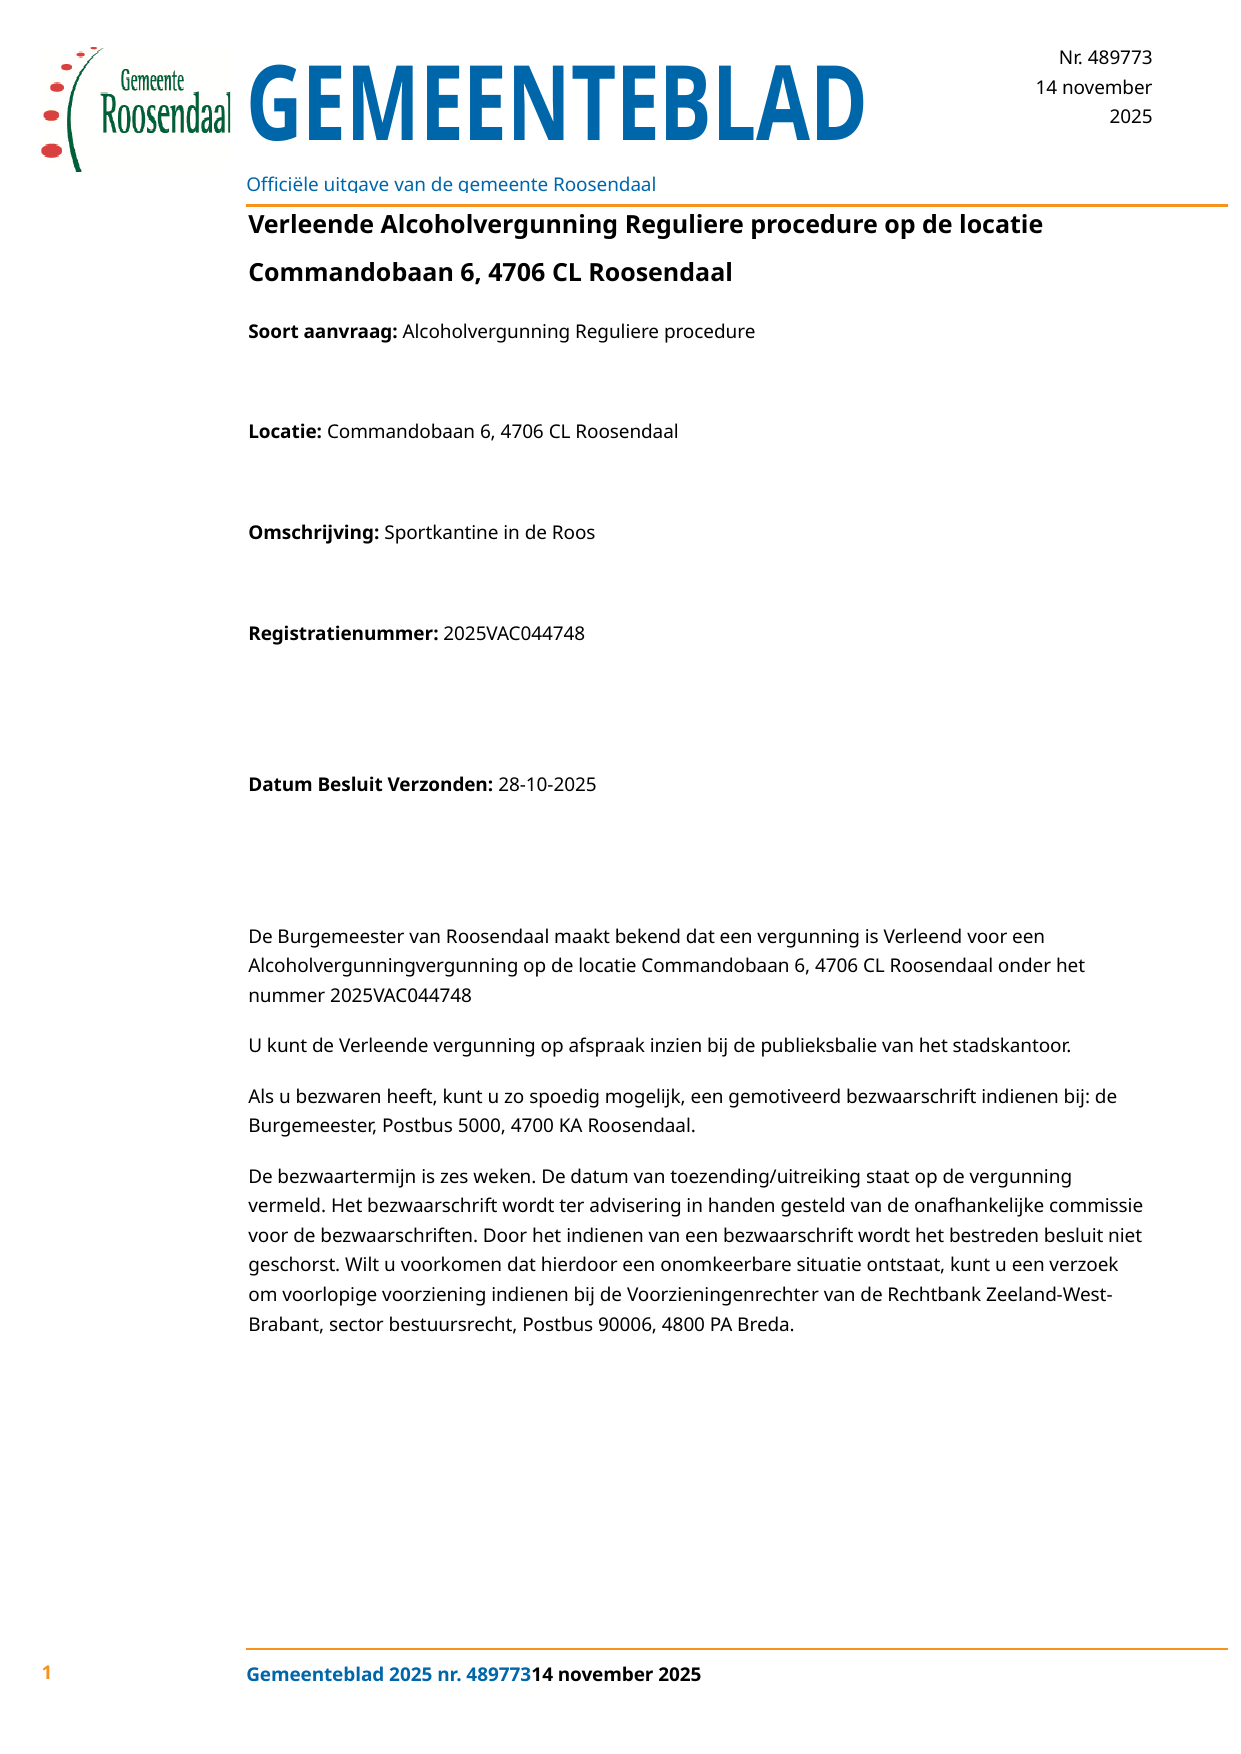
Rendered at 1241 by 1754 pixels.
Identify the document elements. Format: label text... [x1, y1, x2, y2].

text Omschrijving: Sportkantine in de Roos [248, 519, 1152, 545]
picture [41, 47, 231, 172]
text De bezwaartermijn is zes weken. De datum van toezending/uitreiking staat op de vergunning vermeld. Het bezwaarschrift wordt ter advisering in handen gesteld van de onafhankelijke commissie voor de bezwaarschriften. Door het indienen van een bezwaarschrift wordt het bestreden besluit niet geschorst. Wilt u voorkomen dat hierdoor een onomkeerbare situatie ontstaat, kunt u een verzoek om voorlopige voorziening indienen bij de Voorzieningenrechter van de Rechtbank Zeeland-West-Brabant, sector bestuursrecht, Postbus 90006, 4800 PA Breda. [248, 1163, 1152, 1337]
text U kunt de Verleende vergunning op afspraak inzien bij de publieksbalie van het stadskantoor. [248, 1032, 1152, 1058]
text Locatie: Commandobaan 6, 4706 CL Roosendaal [248, 419, 1152, 444]
text Verleende Alcoholvergunning Reguliere procedure op de locatie Commandobaan 6, 4706 CL Roosendaal [248, 207, 1152, 288]
text Datum Besluit Verzonden: 28-10-2025 [248, 772, 1152, 797]
text Soort aanvraag: Alcoholvergunning Reguliere procedure [248, 318, 1152, 344]
text Registratienummer: 2025VAC044748 [248, 620, 1152, 646]
text De Burgemeester van Roosendaal maakt bekend dat een vergunning is Verleend voor een Alcoholvergunningvergunning op de locatie Commandobaan 6, 4706 CL Roosendaal onder het nummer 2025VAC044748 [248, 923, 1152, 1008]
text Als u bezwaren heeft, kunt u zo spoedig mogelijk, een gemotiveerd bezwaarschrift indienen bij: de Burgemeester, Postbus 5000, 4700 KA Roosendaal. [248, 1083, 1152, 1138]
